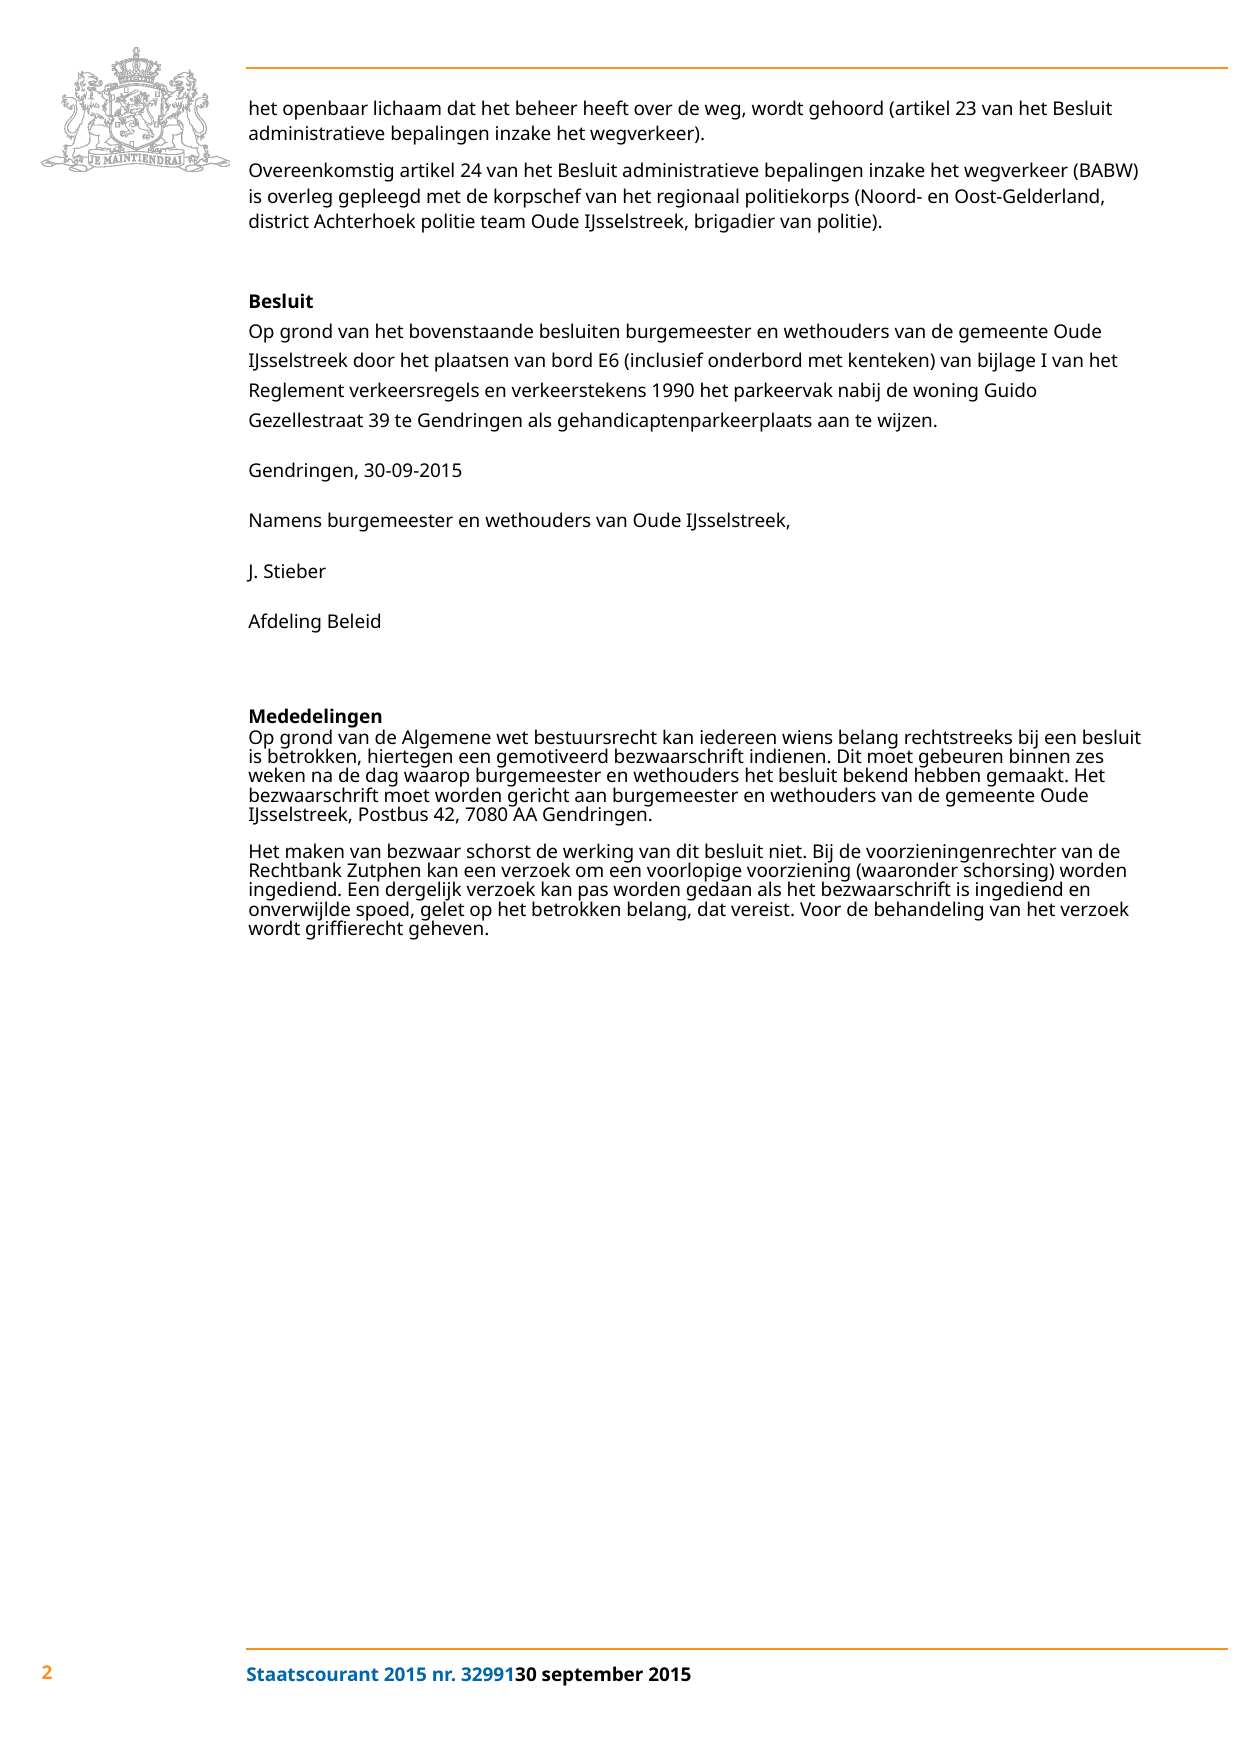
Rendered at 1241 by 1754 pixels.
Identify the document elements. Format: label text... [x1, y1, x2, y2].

text Gendringen, 30-09-2015 [248, 457, 1152, 483]
text Overeenkomstig artikel 24 van het Besluit administratieve bepalingen inzake het wegverkeer (BABW) is overleg gepleegd met de korpschef van het regionaal politiekorps (Noord- en Oost-Gelderland, district Achterhoek politie team Oude IJsselstreek, brigadier van politie). [248, 157, 1152, 234]
text Op grond van de Algemene wet bestuursrecht kan iedereen wiens belang rechtstreeks bij een besluit is betrokken, hiertegen een gemotiveerd bezwaarschrift indienen. Dit moet gebeuren binnen zes weken na de dag waarop burgemeester en wethouders het besluit bekend hebben gemaakt. Het bezwaarschrift moet worden gericht aan burgemeester en wethouders van de gemeente Oude IJsselstreek, Postbus 42, 7080 AA Gendringen. [248, 729, 1152, 825]
text Namens burgemeester en wethouders van Oude IJsselstreek, [248, 508, 1152, 533]
text Op grond van het bovenstaande besluiten burgemeester en wethouders van de gemeente Oude IJsselstreek door het plaatsen van bord E6 (inclusief onderbord met kenteken) van bijlage I van het Reglement verkeersregels en verkeerstekens 1990 het parkeervak nabij de woning Guido Gezellestraat 39 te Gendringen als gehandicaptenparkeerplaats aan te wijzen. [248, 318, 1152, 432]
text Het maken van bezwaar schorst de werking van dit besluit niet. Bij de voorzieningenrechter van de Rechtbank Zutphen kan een verzoek om een voorlopige voorziening (waaronder schorsing) worden ingediend. Een dergelijk verzoek kan pas worden gedaan als het bezwaarschrift is ingediend en onverwijlde spoed, gelet op het betrokken belang, dat vereist. Voor de behandeling van het verzoek wordt griffierecht geheven. [248, 843, 1152, 939]
text Afdeling Beleid [248, 608, 1152, 634]
text J. Stieber [248, 558, 1152, 584]
text Mededelingen [248, 703, 1152, 729]
text Besluit [248, 288, 1152, 314]
picture [41, 47, 231, 172]
text het openbaar lichaam dat het beheer heeft over de weg, wordt gehoord (artikel 23 van het Besluit administratieve bepalingen inzake het wegverkeer). [248, 95, 1152, 146]
